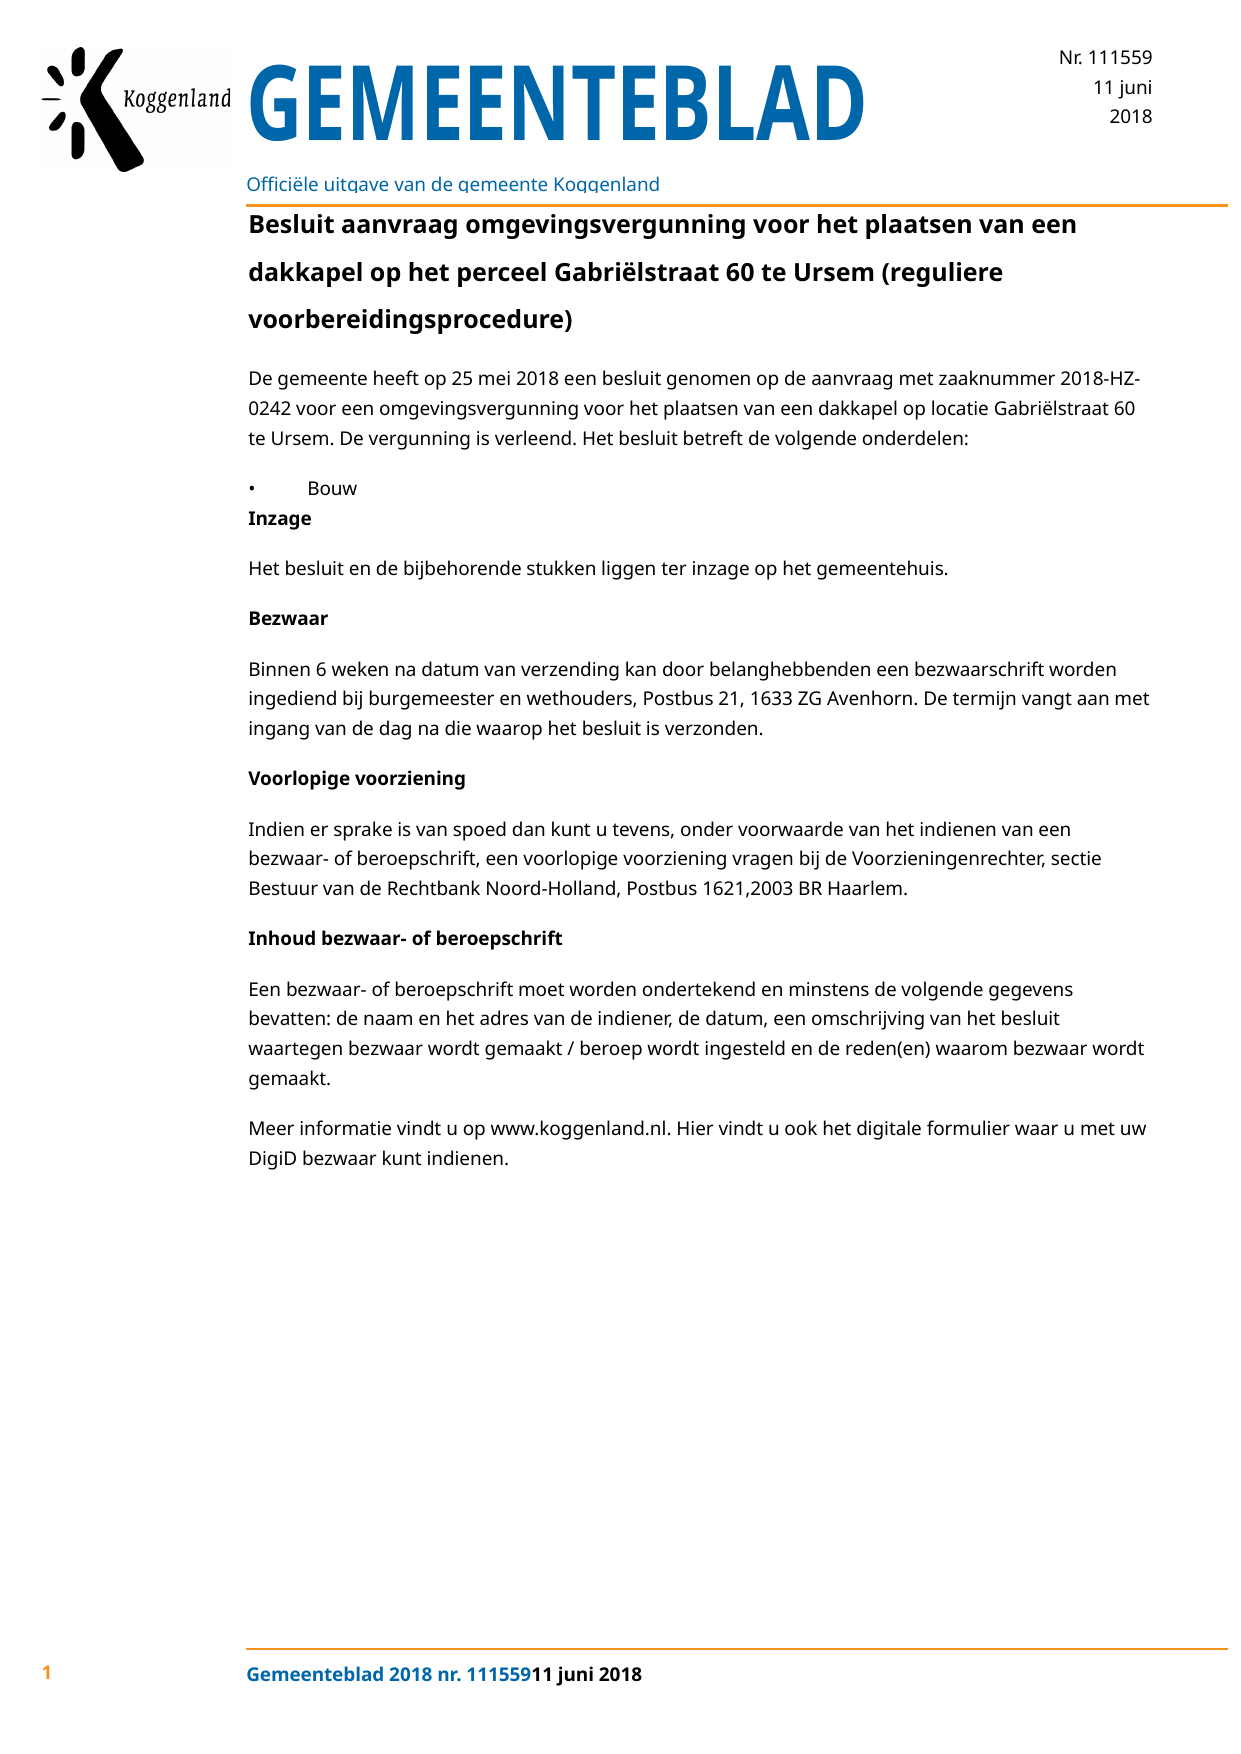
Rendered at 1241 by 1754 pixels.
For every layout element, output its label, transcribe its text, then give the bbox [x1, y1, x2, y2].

picture [41, 47, 231, 172]
text De gemeente heeft op 25 mei 2018 een besluit genomen op de aanvraag met zaaknummer 2018-HZ-0242 voor een omgevingsvergunning voor het plaatsen van een dakkapel op locatie Gabriëlstraat 60 te Ursem. De vergunning is verleend. Het besluit betreft de volgende onderdelen: [248, 366, 1152, 450]
text Meer informatie vindt u op www.koggenland.nl. Hier vindt u ook het digitale formulier waar u met uw DigiD bezwaar kunt indienen. [248, 1115, 1152, 1170]
text Voorlopige voorziening [248, 766, 1152, 791]
text Inzage [248, 505, 1152, 530]
text Het besluit en de bijbehorende stukken liggen ter inzage op het gemeentehuis. [248, 555, 1152, 581]
list Bouw [248, 475, 1152, 501]
text Inhoud bezwaar- of beroepschrift [248, 926, 1152, 951]
text Binnen 6 weken na datum van verzending kan door belanghebbenden een bezwaarschrift worden ingediend bij burgemeester en wethouders, Postbus 21, 1633 ZG Avenhorn. De termijn vangt aan met ingang van de dag na die waarop het besluit is verzonden. [248, 656, 1152, 741]
text Bezwaar [248, 606, 1152, 631]
text Indien er sprake is van spoed dan kunt u tevens, onder voorwaarde van het indienen van een bezwaar- of beroepschrift, een voorlopige voorziening vragen bij de Voorzieningenrechter, sectie Bestuur van de Rechtbank Noord-Holland, Postbus 1621,2003 BR Haarlem. [248, 816, 1152, 901]
text Een bezwaar- of beroepschrift moet worden ondertekend en minstens de volgende gegevens bevatten: de naam en het adres van de indiener, de datum, een omschrijving van het besluit waartegen bezwaar wordt gemaakt / beroep wordt ingesteld en de reden(en) waarom bezwaar wordt gemaakt. [248, 976, 1152, 1090]
text Besluit aanvraag omgevingsvergunning voor het plaatsen van een dakkapel op het perceel Gabriëlstraat 60 te Ursem (reguliere voorbereidingsprocedure) [248, 207, 1152, 336]
